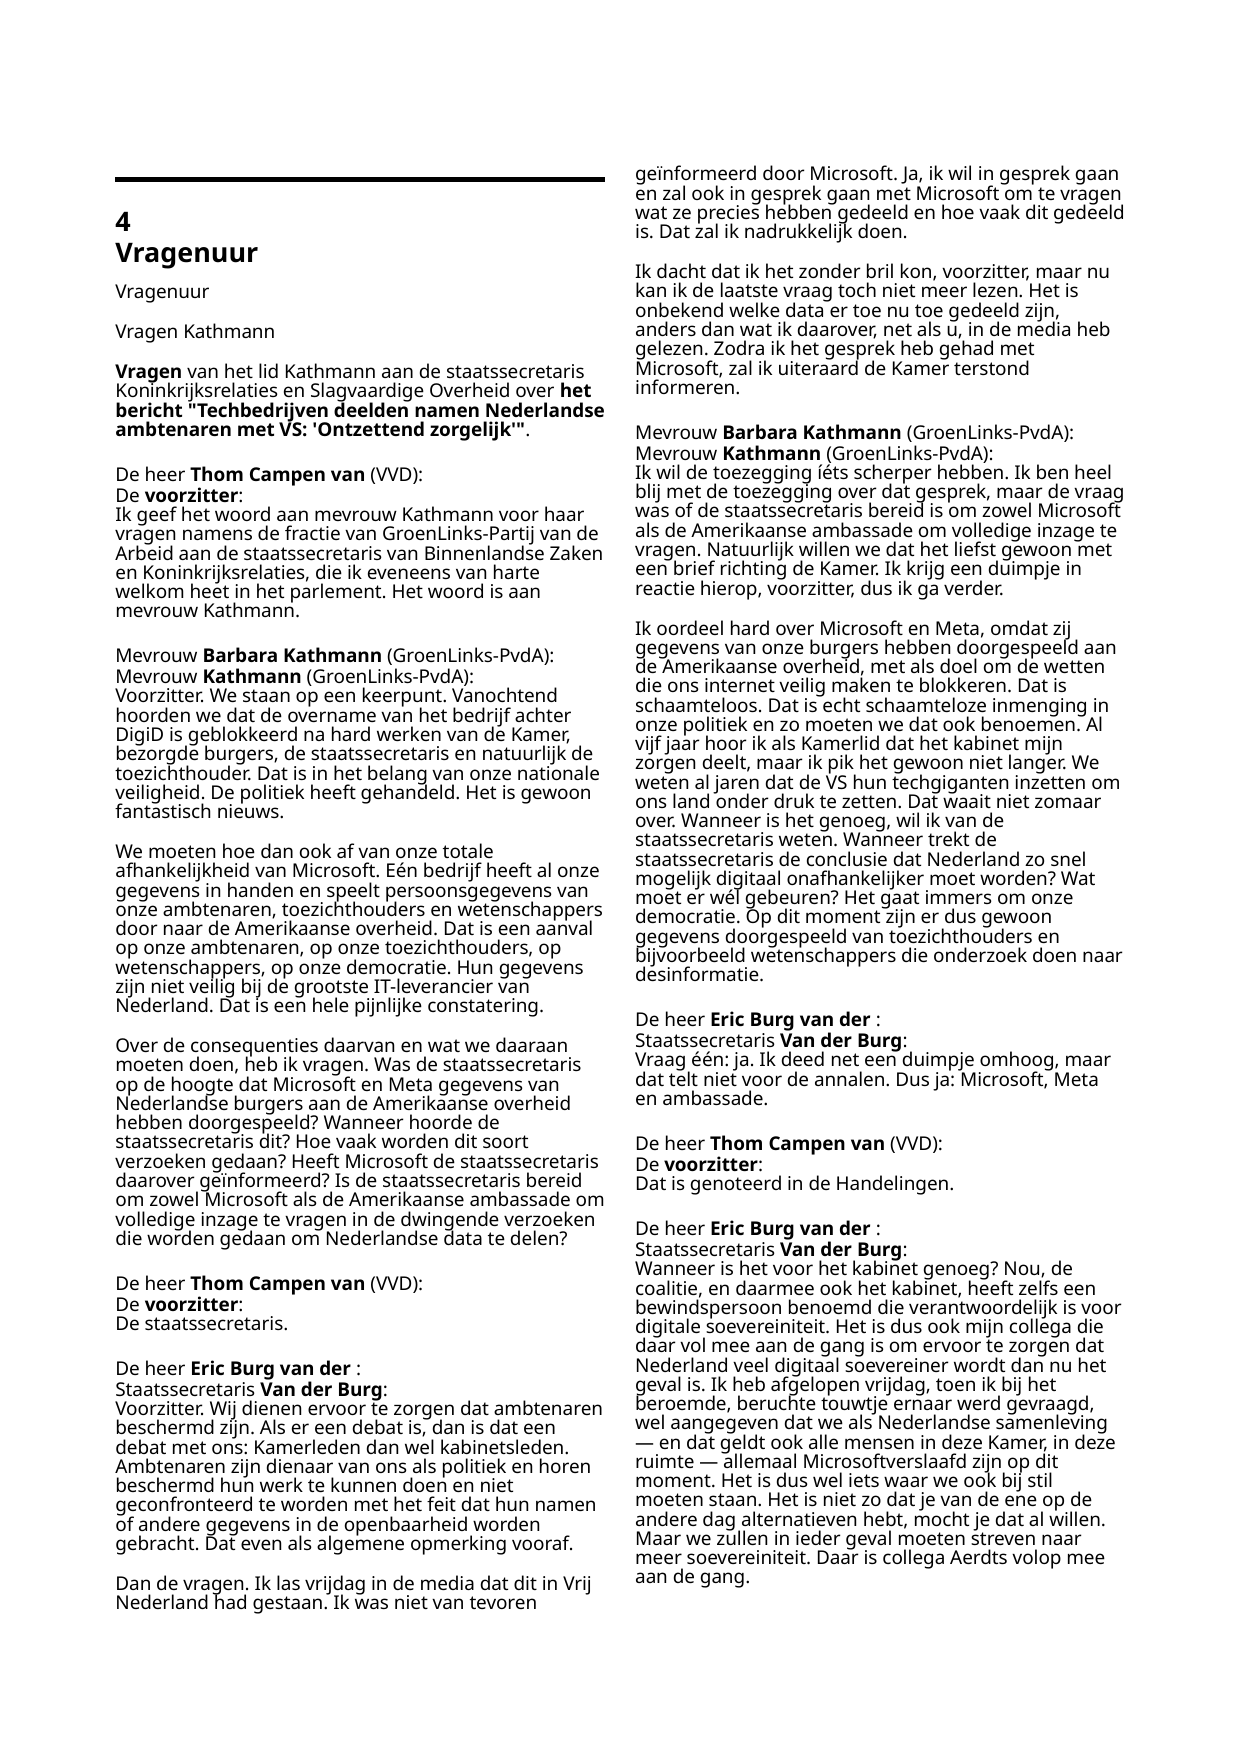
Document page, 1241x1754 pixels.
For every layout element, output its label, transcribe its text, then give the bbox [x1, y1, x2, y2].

text Vragen Kathmann [115, 323, 605, 342]
text geïnformeerd door Microsoft. Ja, ik wil in gesprek gaan en zal ook in gesprek gaan met Microsoft om te vragen wat ze precies hebben gedeeld en hoe vaak dit gedeeld is. Dat zal ik nadrukkelijk doen. [635, 165, 1125, 242]
text Staatssecretaris Van der Burg: [635, 1032, 1125, 1051]
text Mevrouw Kathmann (GroenLinks-PvdA): [115, 668, 605, 687]
text Staatssecretaris Van der Burg: [635, 1241, 1125, 1260]
text De heer Thom Campen van (VVD): [115, 1270, 605, 1296]
text De voorzitter: [115, 1296, 605, 1315]
text De heer Eric Burg van der : [635, 1215, 1125, 1241]
text De voorzitter: [635, 1156, 1125, 1175]
text De heer Eric Burg van der : [635, 1006, 1125, 1032]
text Ik geef het woord aan mevrouw Kathmann voor haar vragen namens de fractie van GroenLinks-Partij van de Arbeid aan de staatssecretaris van Binnenlandse Zaken en Koninkrijksrelaties, die ik eveneens van harte welkom heet in het parlement. Het woord is aan mevrouw Kathmann. [115, 506, 605, 622]
text Ik wil de toezegging íéts scherper hebben. Ik ben heel blij met de toezegging over dat gesprek, maar de vraag was of de staatssecretaris bereid is om zowel Microsoft als de Amerikaanse ambassade om volledige inzage te vragen. Natuurlijk willen we dat het liefst gewoon met een brief richting de Kamer. Ik krijg een duimpje in reactie hierop, voorzitter, dus ik ga verder. [635, 464, 1125, 599]
text Vragenuur [115, 283, 605, 302]
text Vragen van het lid Kathmann aan de staatssecretaris Koninkrijksrelaties en Slagvaardige Overheid over het bericht "Techbedrijven deelden namen Nederlandse ambtenaren met VS: 'Ontzettend zorgelijk'". [115, 363, 605, 440]
text Ik oordeel hard over Microsoft en Meta, omdat zij gegevens van onze burgers hebben doorgespeeld aan de Amerikaanse overheid, met als doel om de wetten die ons internet veilig maken te blokkeren. Dat is schaamteloos. Dat is echt schaamteloze inmenging in onze politiek en zo moeten we dat ook benoemen. Al vijf jaar hoor ik als Kamerlid dat het kabinet mijn zorgen deelt, maar ik pik het gewoon niet langer. We weten al jaren dat de VS hun techgiganten inzetten om ons land onder druk te zetten. Dat waait niet zomaar over. Wanneer is het genoeg, wil ik van de staatssecretaris weten. Wanneer trekt de staatssecretaris de conclusie dat Nederland zo snel mogelijk digitaal onafhankelijker moet worden? Wat moet er wél gebeuren? Het gaat immers om onze democratie. Op dit moment zijn er dus gewoon gegevens doorgespeeld van toezichthouders en bijvoorbeeld wetenschappers die onderzoek doen naar desinformatie. [635, 619, 1125, 986]
text Over de consequenties daarvan en wat we daaraan moeten doen, heb ik vragen. Was de staatssecretaris op de hoogte dat Microsoft en Meta gegevens van Nederlandse burgers aan de Amerikaanse overheid hebben doorgespeeld? Wanneer hoorde de staatssecretaris dit? Hoe vaak worden dit soort verzoeken gedaan? Heeft Microsoft de staatssecretaris daarover geïnformeerd? Is de staatssecretaris bereid om zowel Microsoft als de Amerikaanse ambassade om volledige inzage te vragen in de dwingende verzoeken die worden gedaan om Nederlandse data te delen? [115, 1037, 605, 1249]
text Dan de vragen. Ik las vrijdag in de media dat dit in Vrij Nederland had gestaan. Ik was niet van tevoren [115, 1575, 605, 1613]
text Vraag één: ja. Ik deed net een duimpje omhoog, maar dat telt niet voor de annalen. Dus ja: Microsoft, Meta en ambassade. [635, 1051, 1125, 1109]
text De heer Eric Burg van der : [115, 1355, 605, 1381]
text Ik dacht dat ik het zonder bril kon, voorzitter, maar nu kan ik de laatste vraag toch niet meer lezen. Het is onbekend welke data er toe nu toe gedeeld zijn, anders dan wat ik daarover, net als u, in de media heb gelezen. Zodra ik het gesprek heb gehad met Microsoft, zal ik uiteraard de Kamer terstond informeren. [635, 263, 1125, 398]
text Dat is genoteerd in de Handelingen. [635, 1175, 1125, 1194]
text Mevrouw Barbara Kathmann (GroenLinks-PvdA): [635, 419, 1125, 444]
text Vragenuur [115, 239, 605, 283]
text De voorzitter: [115, 487, 605, 506]
text De heer Thom Campen van (VVD): [115, 461, 605, 487]
text Mevrouw Kathmann (GroenLinks-PvdA): [635, 444, 1125, 464]
text Staatssecretaris Van der Burg: [115, 1381, 605, 1400]
text Mevrouw Barbara Kathmann (GroenLinks-PvdA): [115, 642, 605, 668]
text De staatssecretaris. [115, 1315, 605, 1334]
text We moeten hoe dan ook af van onze totale afhankelijkheid van Microsoft. Eén bedrijf heeft al onze gegevens in handen en speelt persoonsgegevens van onze ambtenaren, toezichthouders en wetenschappers door naar de Amerikaanse overheid. Dat is een aanval op onze ambtenaren, op onze toezichthouders, op wetenschappers, op onze democratie. Hun gegevens zijn niet veilig bij de grootste IT-leverancier van Nederland. Dat is een hele pijnlijke constatering. [115, 843, 605, 1016]
text Wanneer is het voor het kabinet genoeg? Nou, de coalitie, en daarmee ook het kabinet, heeft zelfs een bewindspersoon benoemd die verantwoordelijk is voor digitale soevereiniteit. Het is dus ook mijn collega die daar vol mee aan de gang is om ervoor te zorgen dat Nederland veel digitaal soevereiner wordt dan nu het geval is. Ik heb afgelopen vrijdag, toen ik bij het beroemde, beruchte touwtje ernaar werd gevraagd, wel aangegeven dat we als Nederlandse samenleving — en dat geldt ook alle mensen in deze Kamer, in deze ruimte — allemaal Microsoftverslaafd zijn op dit moment. Het is dus wel iets waar we ook bij stil moeten staan. Het is niet zo dat je van de ene op de andere dag alternatieven hebt, mocht je dat al willen. Maar we zullen in ieder geval moeten streven naar meer soevereiniteit. Daar is collega Aerdts volop mee aan de gang. [635, 1260, 1125, 1588]
text 4 [115, 203, 605, 239]
text Voorzitter. We staan op een keerpunt. Vanochtend hoorden we dat de overname van het bedrijf achter DigiD is geblokkeerd na hard werken van de Kamer, bezorgde burgers, de staatssecretaris en natuurlijk de toezichthouder. Dat is in het belang van onze nationale veiligheid. De politiek heeft gehandeld. Het is gewoon fantastisch nieuws. [115, 687, 605, 822]
text De heer Thom Campen van (VVD): [635, 1130, 1125, 1156]
text Voorzitter. Wij dienen ervoor te zorgen dat ambtenaren beschermd zijn. Als er een debat is, dan is dat een debat met ons: Kamerleden dan wel kabinetsleden. Ambtenaren zijn dienaar van ons als politiek en horen beschermd hun werk te kunnen doen en niet geconfronteerd te worden met het feit dat hun namen of andere gegevens in de openbaarheid worden gebracht. Dat even als algemene opmerking vooraf. [115, 1400, 605, 1554]
